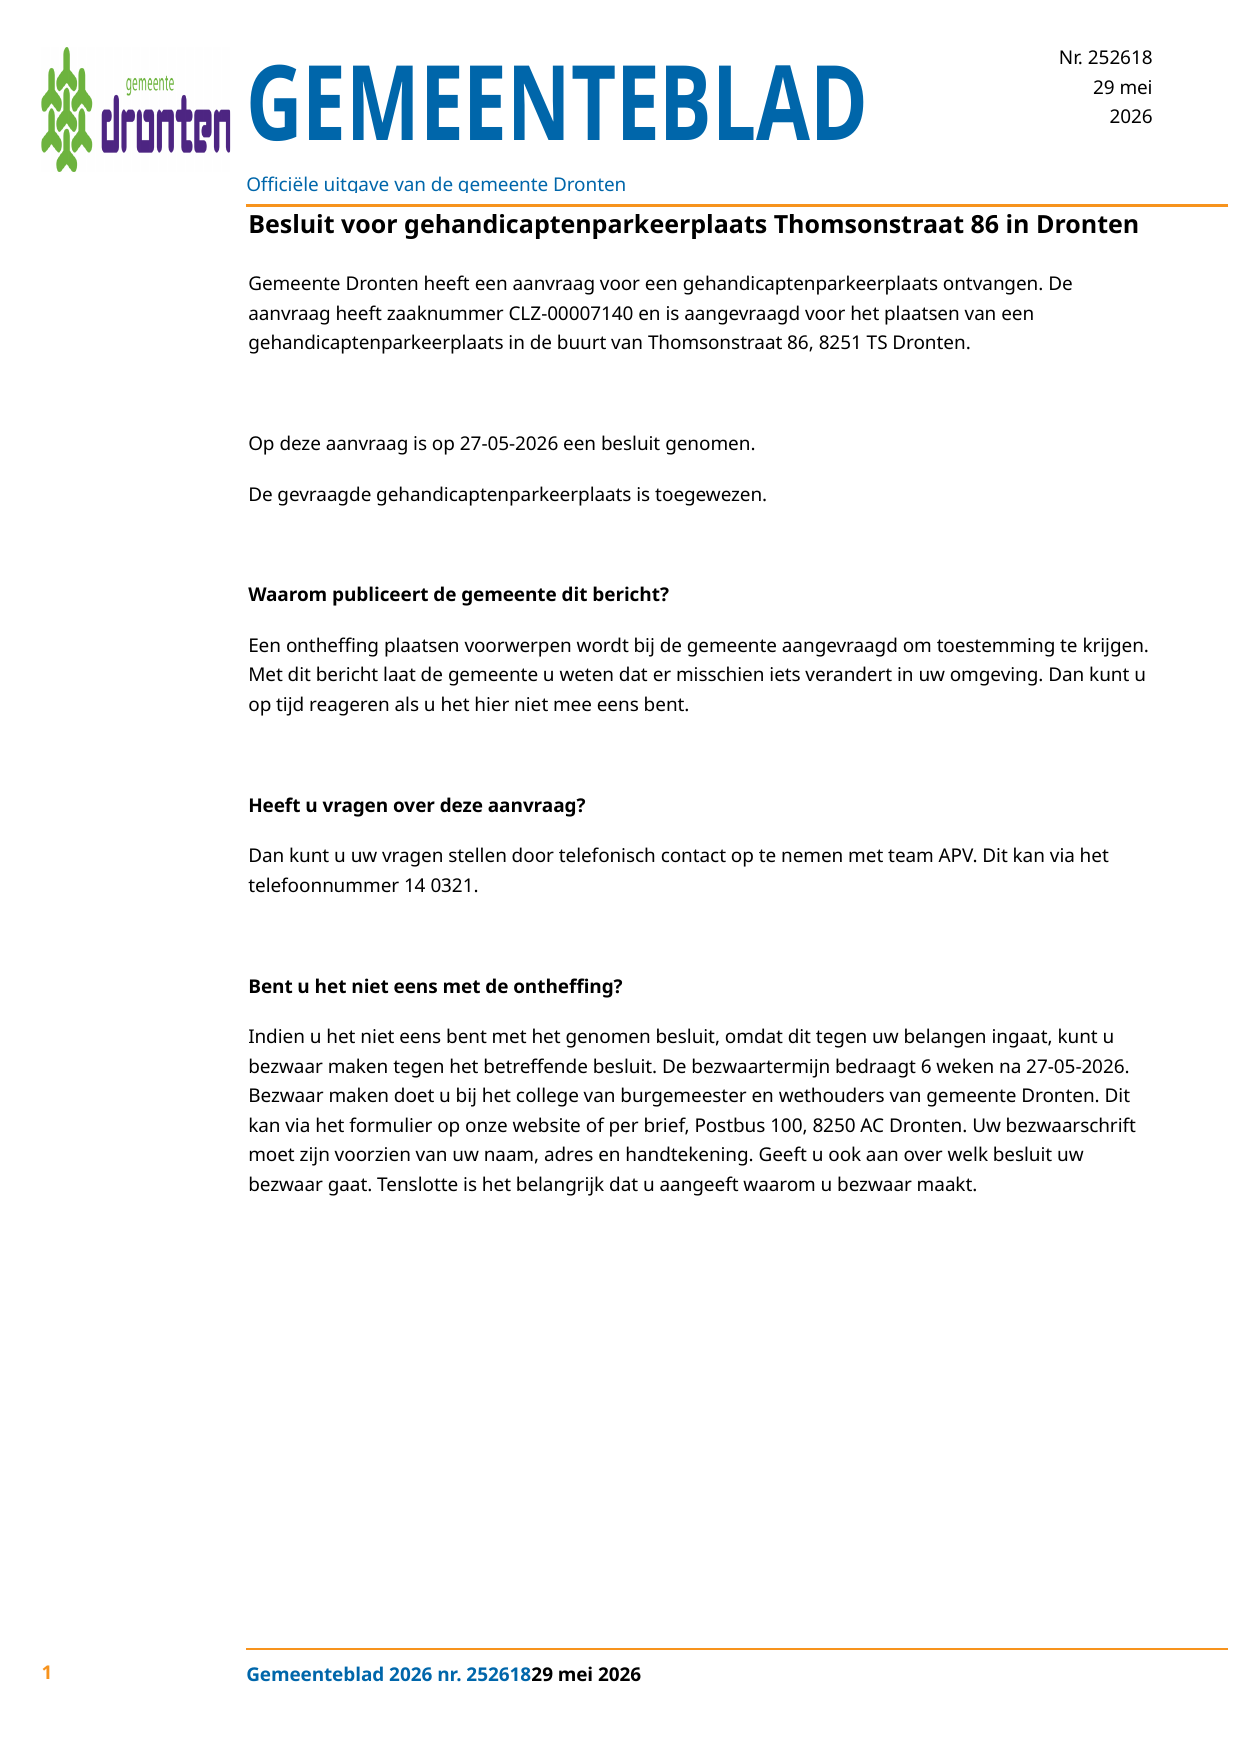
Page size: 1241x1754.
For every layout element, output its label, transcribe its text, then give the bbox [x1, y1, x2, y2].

text Heeft u vragen over deze aanvraag? [248, 792, 1152, 818]
text Op deze aanvraag is op 27-05-2026 een besluit genomen. [248, 430, 1152, 456]
text Dan kunt u uw vragen stellen door telefonisch contact op te nemen met team APV. Dit kan via het telefoonnummer 14 0321. [248, 842, 1152, 898]
text Bent u het niet eens met de ontheffing? [248, 973, 1152, 998]
text Waarom publiceert de gemeente dit bericht? [248, 582, 1152, 607]
text De gevraagde gehandicaptenparkeerplaats is toegewezen. [248, 481, 1152, 506]
text Een ontheffing plaatsen voorwerpen wordt bij de gemeente aangevraagd om toestemming te krijgen. Met dit bericht laat de gemeente u weten dat er misschien iets verandert in uw omgeving. Dan kunt u op tijd reageren als u het hier niet mee eens bent. [248, 632, 1152, 717]
text Gemeente Dronten heeft een aanvraag voor een gehandicaptenparkeerplaats ontvangen. De aanvraag heeft zaaknummer CLZ-00007140 en is aangevraagd voor het plaatsen van een gehandicaptenparkeerplaats in de buurt van Thomsonstraat 86, 8251 TS Dronten. [248, 270, 1152, 355]
picture [41, 47, 231, 172]
text Indien u het niet eens bent met het genomen besluit, omdat dit tegen uw belangen ingaat, kunt u bezwaar maken tegen het betreffende besluit. De bezwaartermijn bedraagt 6 weken na 27-05-2026. Bezwaar maken doet u bij het college van burgemeester en wethouders van gemeente Dronten. Dit kan via het formulier op onze website of per brief, Postbus 100, 8250 AC Dronten. Uw bezwaarschrift moet zijn voorzien van uw naam, adres en handtekening. Geeft u ook aan over welk besluit uw bezwaar gaat. Tenslotte is het belangrijk dat u aangeeft waarom u bezwaar maakt. [248, 1023, 1152, 1197]
text Besluit voor gehandicaptenparkeerplaats Thomsonstraat 86 in Dronten [248, 207, 1152, 241]
